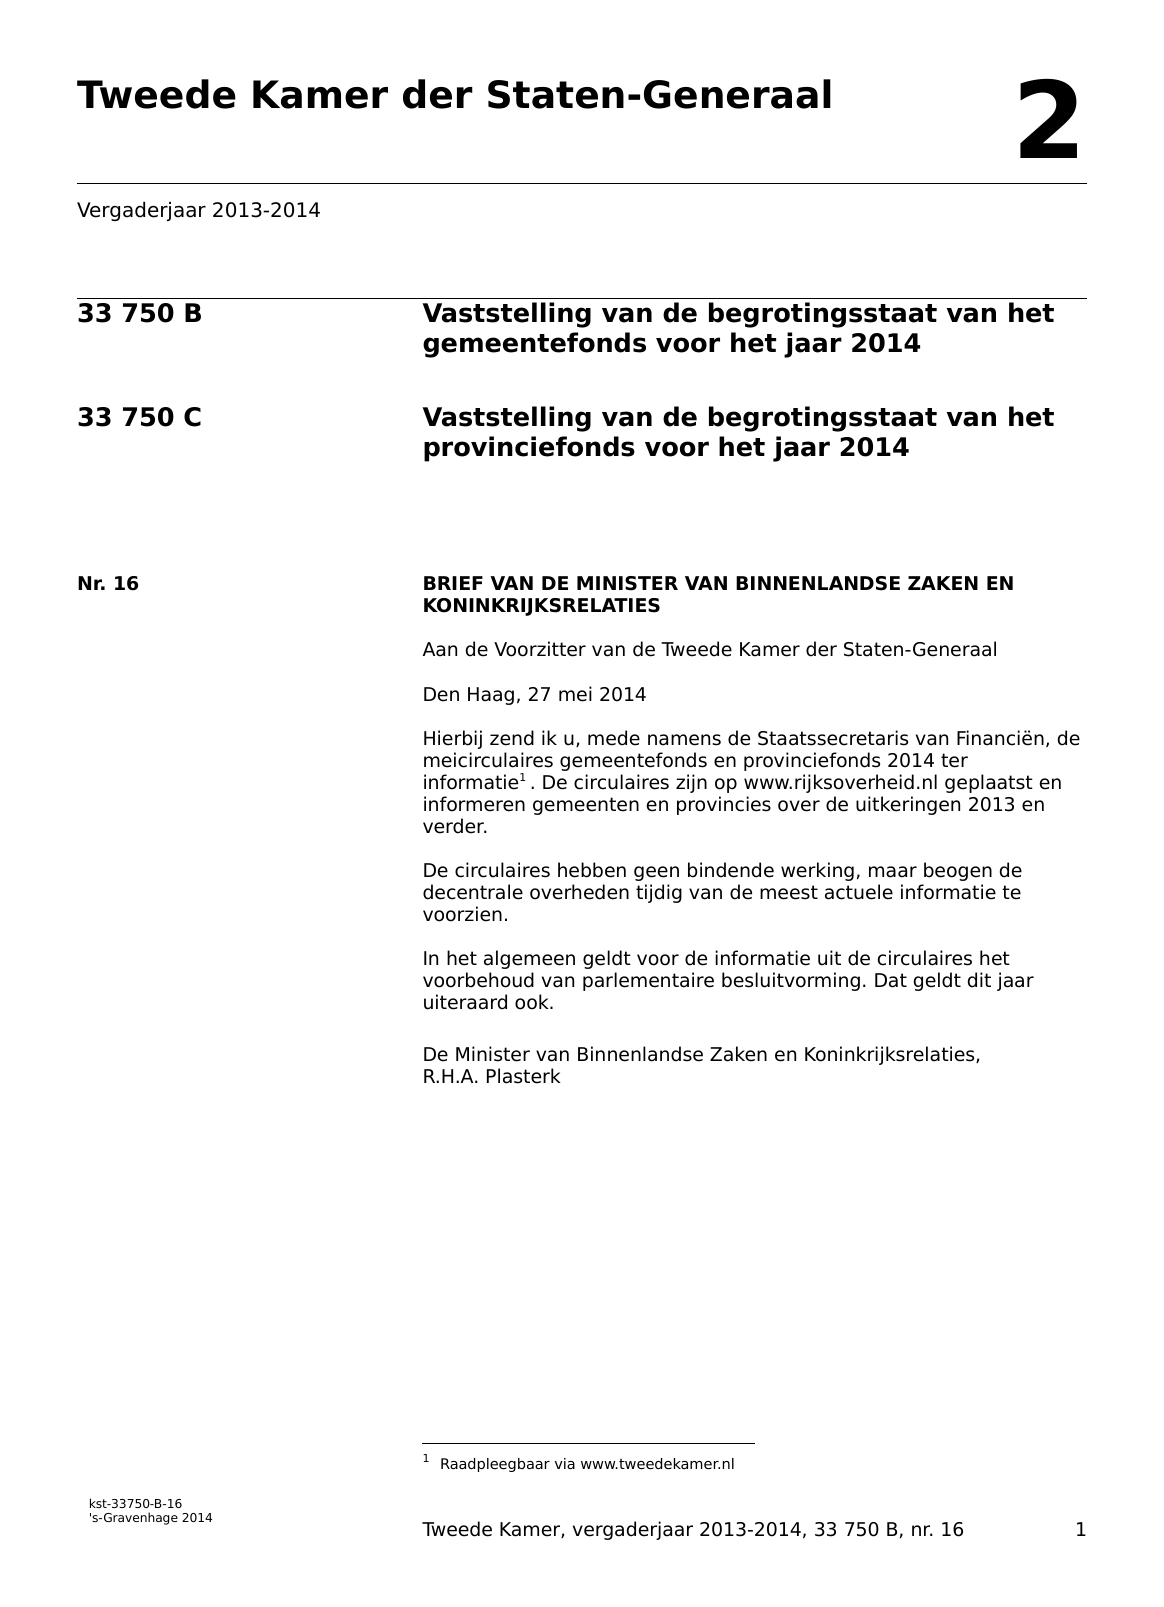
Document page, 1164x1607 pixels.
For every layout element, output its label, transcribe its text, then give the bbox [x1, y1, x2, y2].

table_header 2 [886, 59, 1087, 183]
table_cell Vergaderjaar 2013-2014 [77, 184, 1087, 298]
subtitle 33 750 B Vaststelling van de begrotingsstaat van het gemeentefonds voor het jaar 2014 [77, 299, 1087, 358]
text Hierbij zend ik u, mede namens de Staatssecretaris van Financiën, de meicirculaires gemeentefonds en provinciefonds 2014 ter informatie. De circulaires zijn op www.rijksoverheid.nl geplaatst en informeren gemeenten en provincies over de uitkeringen 2013 en verder. [422, 728, 1087, 837]
text Raadpleegbaar via www.tweedekamer.nl [422, 1452, 1087, 1474]
table_header Tweede Kamer der Staten-Generaal [77, 59, 886, 183]
text De circulaires hebben geen bindende werking, maar beogen de decentrale overheden tijdig van de meest actuele informatie te voorzien. [422, 860, 1087, 926]
text In het algemeen geldt voor de informatie uit de circulaires het voorbehoud van parlementaire besluitvorming. Dat geldt dit jaar uiteraard ook. [422, 948, 1087, 1014]
subtitle Nr. 16 BRIEF VAN DE MINISTER VAN BINNENLANDSE ZAKEN EN KONINKRIJKSRELATIES [77, 573, 1087, 617]
text 's-Gravenhage 2014 [88, 1511, 323, 1525]
text De Minister van Binnenlandse Zaken en Koninkrijksrelaties, R.H.A. Plasterk [422, 1044, 1087, 1088]
subtitle 33 750 C Vaststelling van de begrotingsstaat van het provinciefonds voor het jaar 2014 [77, 403, 1087, 462]
text kst-33750-B-16 [88, 1497, 323, 1511]
text Den Haag, 27 mei 2014 [422, 683, 1087, 705]
text Aan de Voorzitter van de Tweede Kamer der Staten-Generaal [422, 639, 1087, 661]
